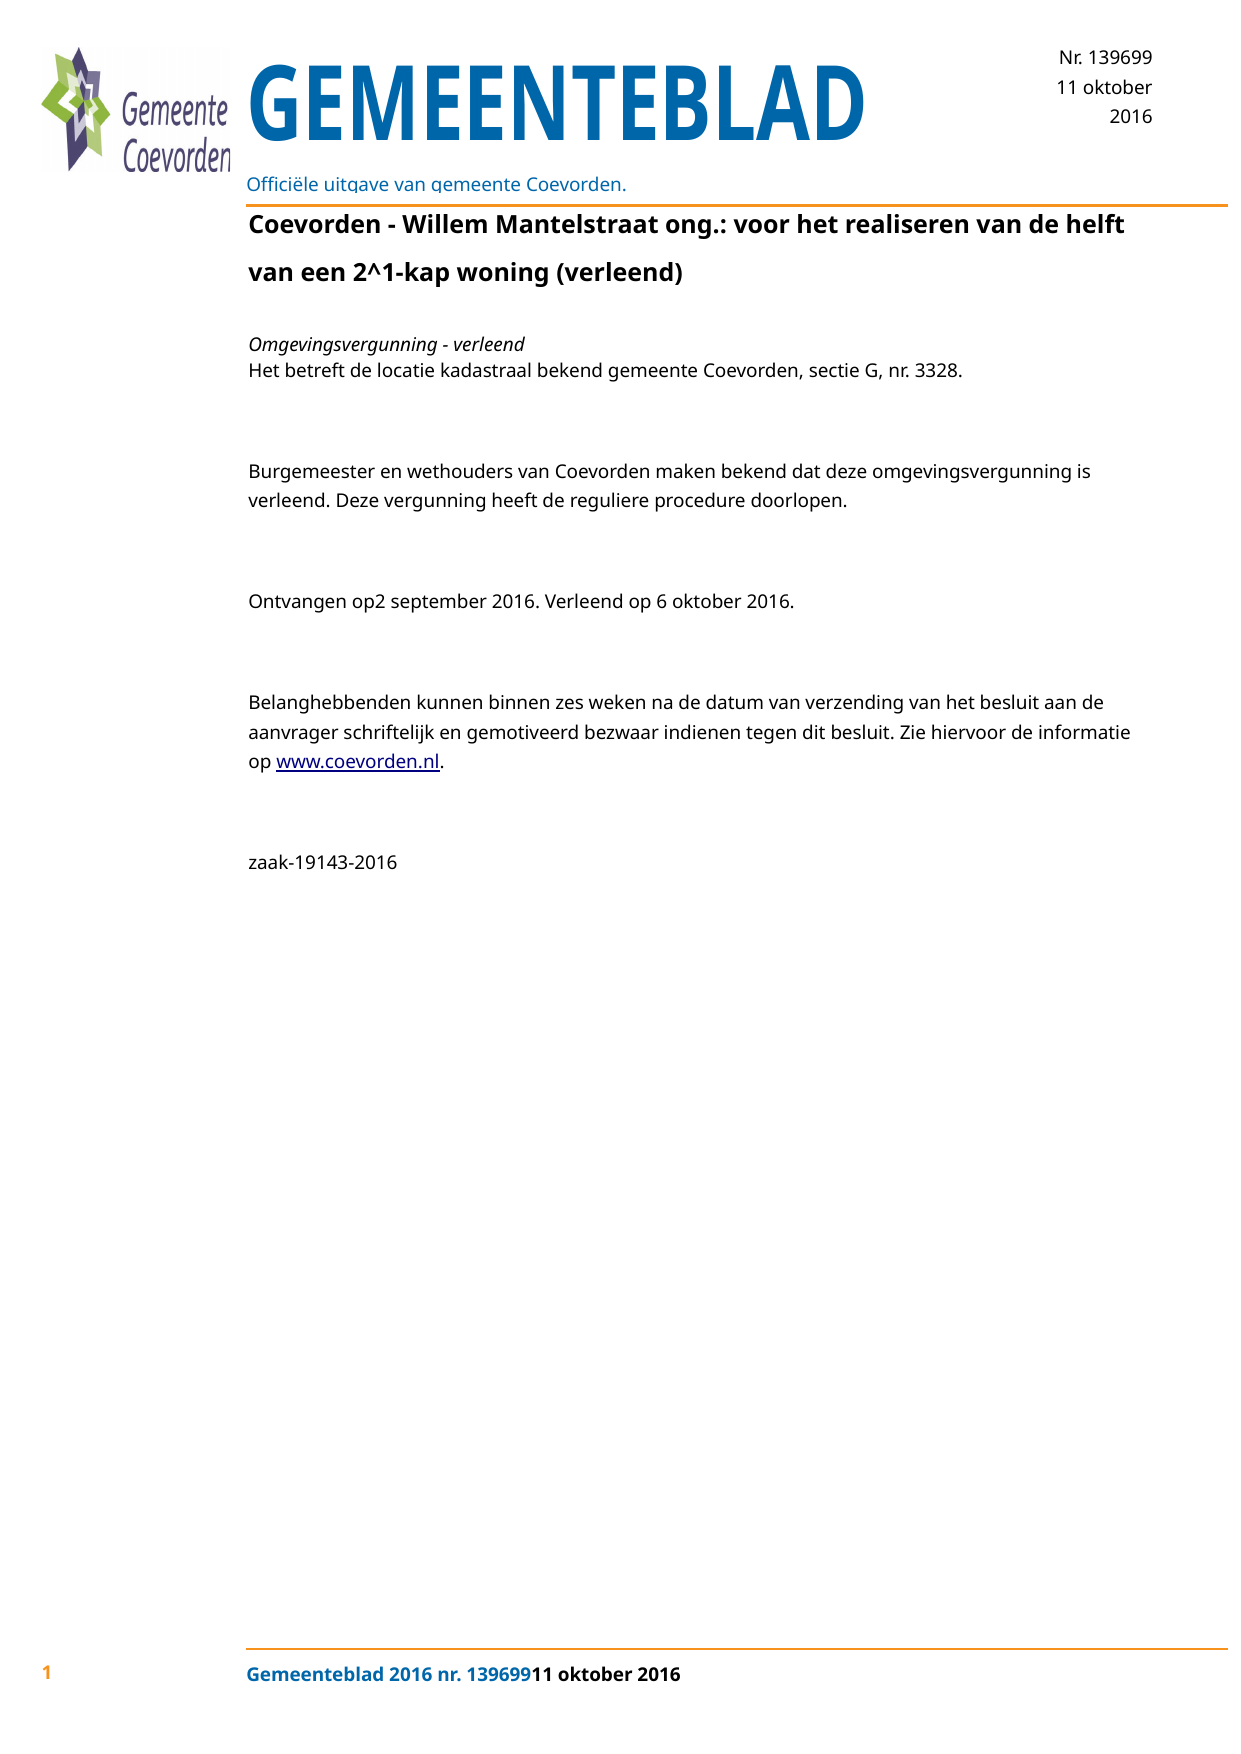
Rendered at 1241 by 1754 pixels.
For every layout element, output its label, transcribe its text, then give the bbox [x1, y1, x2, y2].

text Omgevingsvergunning - verleend [248, 331, 1152, 357]
text Burgemeester en wethouders van Coevorden maken bekend dat deze omgevingsvergunning is verleend. Deze vergunning heeft de reguliere procedure doorlopen. [248, 458, 1152, 513]
text Belanghebbenden kunnen binnen zes weken na de datum van verzending van het besluit aan de aanvrager schriftelijk en gemotiveerd bezwaar indienen tegen dit besluit. Zie hiervoor de informatie op www.coevorden.nl. [248, 689, 1152, 774]
text Ontvangen op2 september 2016. Verleend op 6 oktober 2016. [248, 588, 1152, 614]
text Coevorden - Willem Mantelstraat ong.: voor het realiseren van de helft van een 2^1-kap woning (verleend) [248, 207, 1152, 288]
picture [41, 47, 231, 172]
text zaak-19143-2016 [248, 849, 1152, 875]
text Het betreft de locatie kadastraal bekend gemeente Coevorden, sectie G, nr. 3328. [248, 357, 1152, 383]
